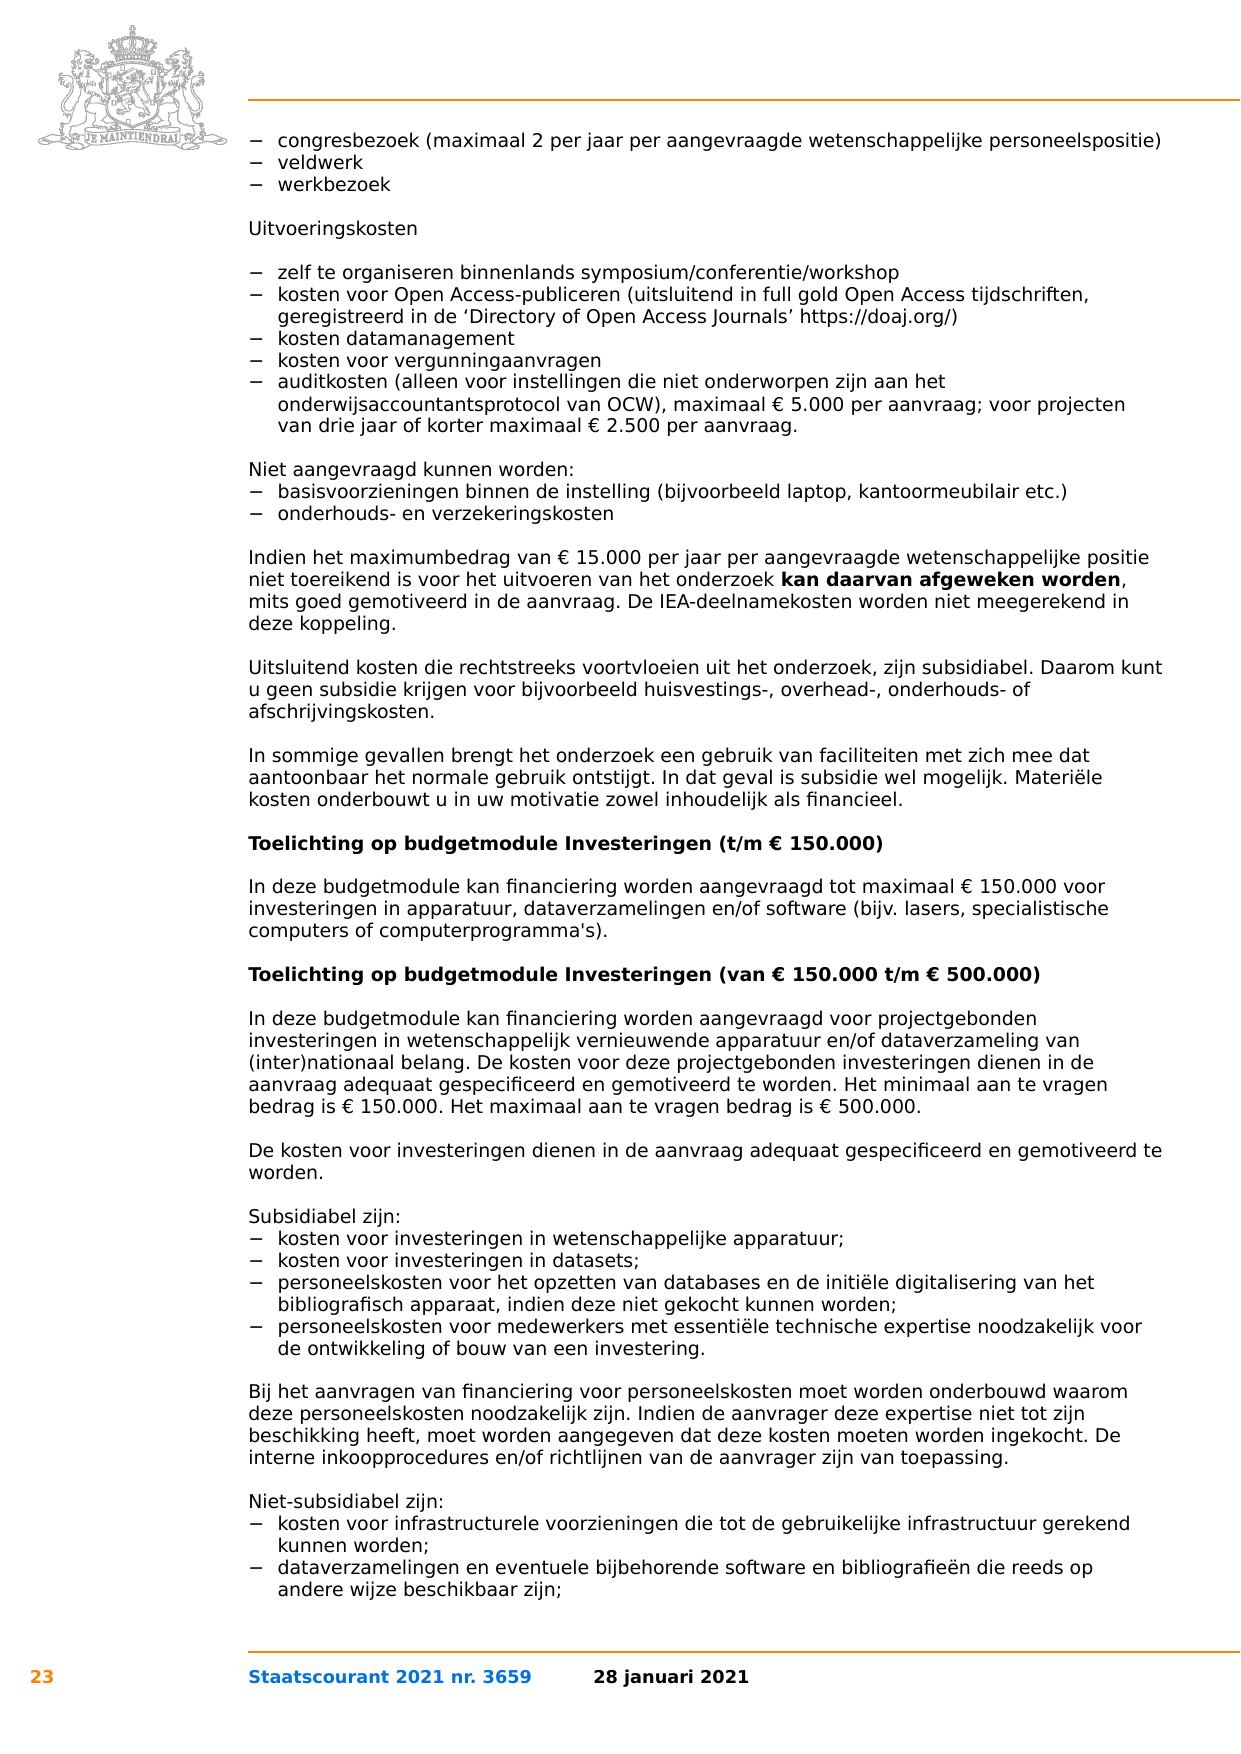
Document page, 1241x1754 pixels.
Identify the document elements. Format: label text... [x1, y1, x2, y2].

text − auditkosten (alleen voor instellingen die niet onderworpen zijn aan het onderwijsaccountantsprotocol van OCW), maximaal € 5.000 per aanvraag; voor projecten van drie jaar of korter maximaal € 2.500 per aanvraag. [248, 371, 1163, 437]
text − dataverzamelingen en eventuele bijbehorende software en bibliografieën die reeds op andere wijze beschikbaar zijn; [248, 1557, 1163, 1601]
text − personeelskosten voor medewerkers met essentiële technische expertise noodzakelijk voor de ontwikkeling of bouw van een investering. [248, 1316, 1163, 1359]
text In deze budgetmodule kan financiering worden aangevraagd voor projectgebonden investeringen in wetenschappelijk vernieuwende apparatuur en/of dataverzameling van (inter)nationaal belang. De kosten voor deze projectgebonden investeringen dienen in de aanvraag adequaat gespecificeerd en gemotiveerd te worden. Het minimaal aan te vragen bedrag is € 150.000. Het maximaal aan te vragen bedrag is € 500.000. [248, 1008, 1163, 1118]
text Subsidiabel zijn: [248, 1206, 1163, 1228]
text − kosten voor infrastructurele voorzieningen die tot de gebruikelijke infrastructuur gerekend kunnen worden; [248, 1513, 1163, 1557]
text In deze budgetmodule kan financiering worden aangevraagd tot maximaal € 150.000 voor investeringen in apparatuur, dataverzamelingen en/of software (bijv. lasers, specialistische computers of computerprogramma's). [248, 876, 1163, 942]
text − zelf te organiseren binnenlands symposium/conferentie/workshop [248, 262, 1163, 283]
text − werkbezoek [248, 174, 1163, 196]
text − kosten voor vergunningaanvragen [248, 349, 1163, 371]
text De kosten voor investeringen dienen in de aanvraag adequaat gespecificeerd en gemotiveerd te worden. [248, 1140, 1163, 1184]
text − kosten datamanagement [248, 327, 1163, 349]
text Indien het maximumbedrag van € 15.000 per jaar per aangevraagde wetenschappelijke positie niet toereikend is voor het uitvoeren van het onderzoek kan daarvan afgeweken worden, mits goed gemotiveerd in de aanvraag. De IEA-deelnamekosten worden niet meegerekend in deze koppeling. [248, 547, 1163, 635]
text − kosten voor Open Access-publiceren (uitsluitend in full gold Open Access tijdschriften, geregistreerd in de ‘Directory of Open Access Journals’ https://doaj.org/) [248, 283, 1163, 327]
text − basisvoorzieningen binnen de instelling (bijvoorbeeld laptop, kantoormeubilair etc.) [248, 481, 1163, 503]
text Niet aangevraagd kunnen worden: [248, 459, 1163, 481]
text − kosten voor investeringen in datasets; [248, 1249, 1163, 1272]
text − kosten voor investeringen in wetenschappelijke apparatuur; [248, 1228, 1163, 1249]
text Uitsluitend kosten die rechtstreeks voortvloeien uit het onderzoek, zijn subsidiabel. Daarom kunt u geen subsidie krijgen voor bijvoorbeeld huisvestings-, overhead-, onderhouds- of afschrijvingskosten. [248, 657, 1163, 723]
text Niet-subsidiabel zijn: [248, 1491, 1163, 1513]
text − congresbezoek (maximaal 2 per jaar per aangevraagde wetenschappelijke personeelspositie) [248, 130, 1163, 152]
text − personeelskosten voor het opzetten van databases en de initiële digitalisering van het bibliografisch apparaat, indien deze niet gekocht kunnen worden; [248, 1272, 1163, 1316]
text − onderhouds- en verzekeringskosten [248, 503, 1163, 525]
subtitle Toelichting op budgetmodule Investeringen (t/m € 150.000) [248, 832, 1163, 854]
picture [38, 25, 227, 150]
text In sommige gevallen brengt het onderzoek een gebruik van faciliteiten met zich mee dat aantoonbaar het normale gebruik ontstijgt. In dat geval is subsidie wel mogelijk. Materiële kosten onderbouwt u in uw motivatie zowel inhoudelijk als financieel. [248, 745, 1163, 811]
subtitle Uitvoeringskosten [248, 218, 1163, 240]
text Bij het aanvragen van financiering voor personeelskosten moet worden onderbouwd waarom deze personeelskosten noodzakelijk zijn. Indien de aanvrager deze expertise niet tot zijn beschikking heeft, moet worden aangegeven dat deze kosten moeten worden ingekocht. De interne inkoopprocedures en/of richtlijnen van de aanvrager zijn van toepassing. [248, 1381, 1163, 1469]
text − veldwerk [248, 152, 1163, 174]
subtitle Toelichting op budgetmodule Investeringen (van € 150.000 t/m € 500.000) [248, 964, 1163, 986]
